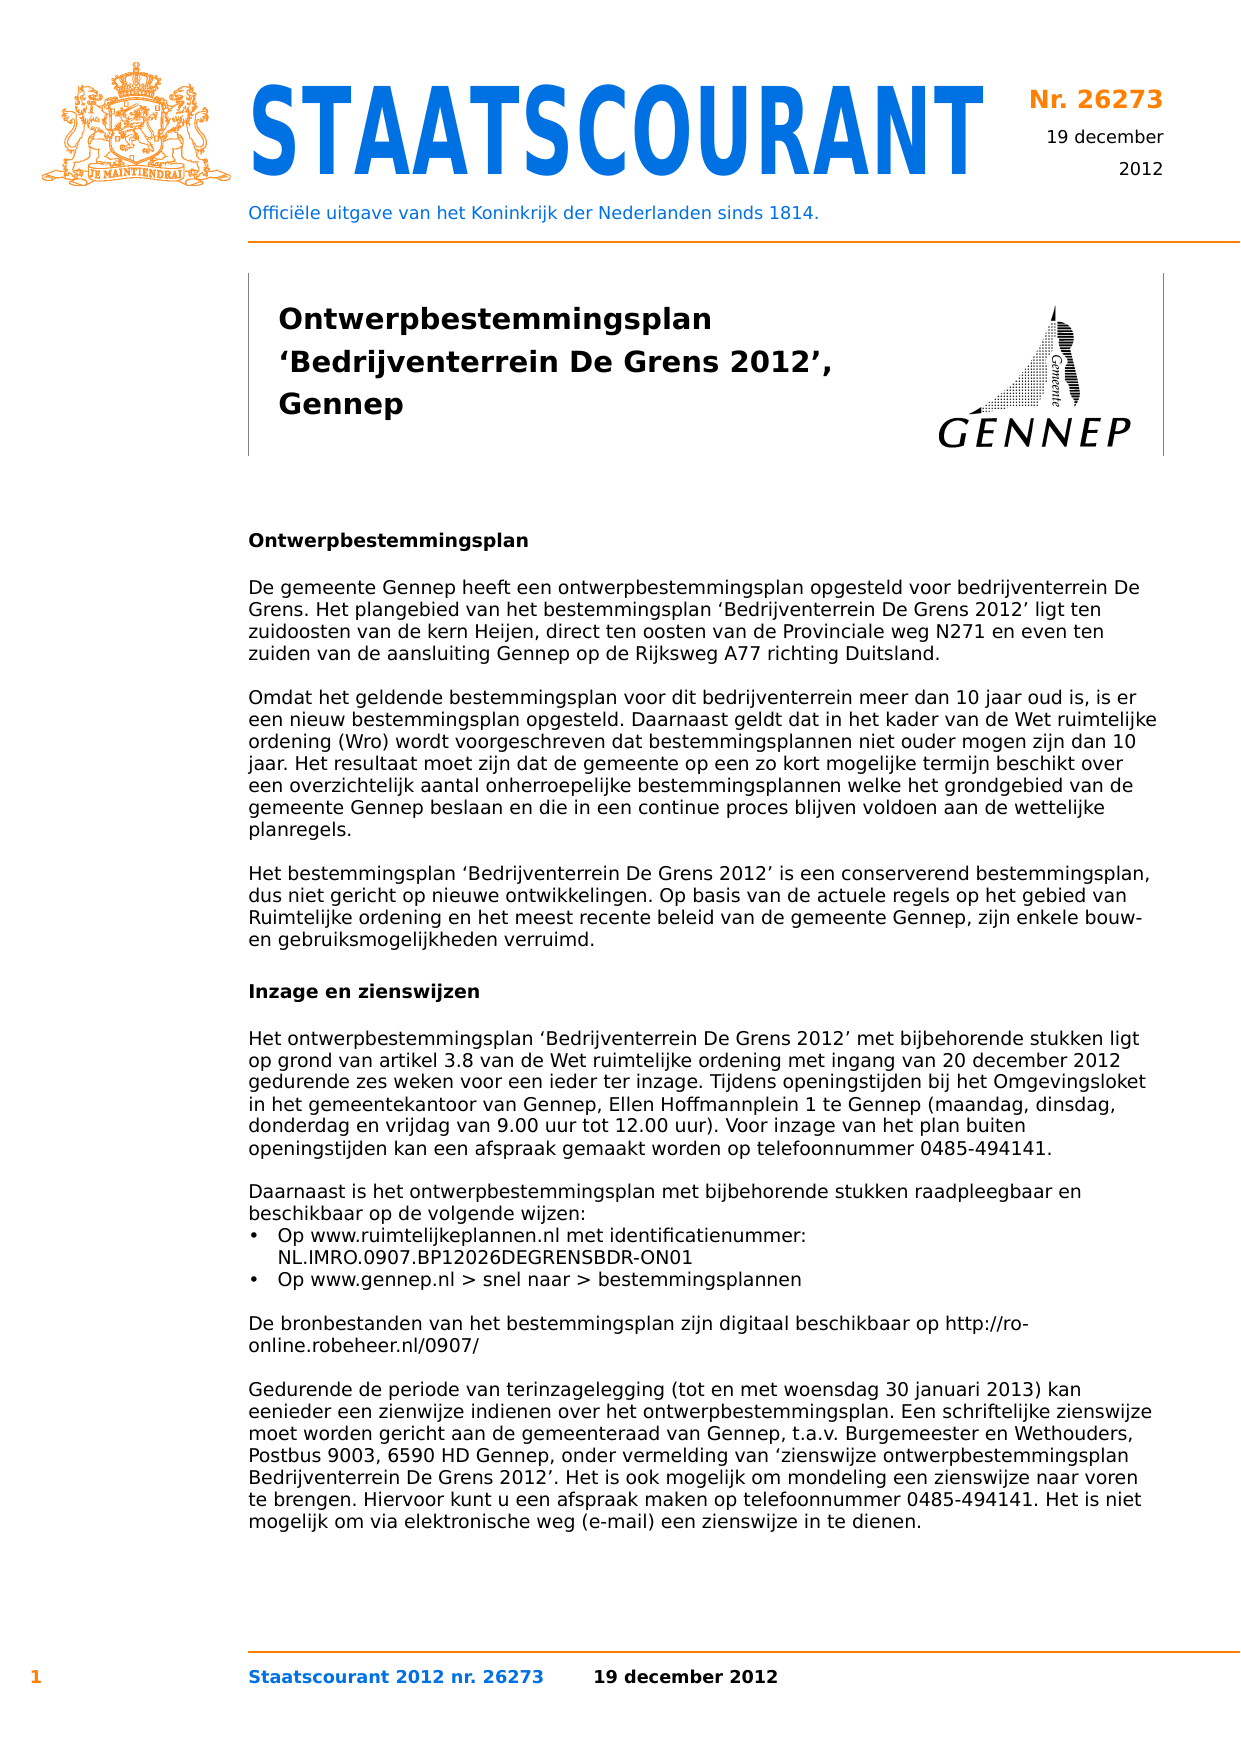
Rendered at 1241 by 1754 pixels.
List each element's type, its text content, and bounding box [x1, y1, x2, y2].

picture [41, 62, 231, 186]
subtitle Ontwerpbestemmingsplan ‘Bedrijventerrein De Grens 2012’, Gennep [249, 273, 1163, 456]
text Gedurende de periode van terinzagelegging (tot en met woensdag 30 januari 2013) kan eenieder een zienwijze indienen over het ontwerpbestemmingsplan. Een schriftelijke zienswijze moet worden gericht aan de gemeenteraad van Gennep, t.a.v. Burgemeester en Wethouders, Postbus 9003, 6590 HD Gennep, onder vermelding van ‘zienswijze ontwerpbestemmingsplan Bedrijventerrein De Grens 2012’. Het is ook mogelijk om mondeling een zienswijze naar voren te brengen. Hiervoor kunt u een afspraak maken op telefoonnummer 0485-494141. Het is niet mogelijk om via elektronische weg (e-mail) een zienswijze in te dienen. [248, 1379, 1163, 1533]
table_header STAATSCOURANT [248, 62, 998, 203]
table_header Nr. 26273 [998, 62, 1240, 121]
subtitle Inzage en zienswijzen [248, 981, 1163, 1002]
text Daarnaast is het ontwerpbestemmingsplan met bijbehorende stukken raadpleegbaar en beschikbaar op de volgende wijzen: [248, 1181, 1163, 1225]
table_cell Officiële uitgave van het Koninkrijk der Nederlanden sinds 1814. [248, 203, 1240, 241]
subtitle Ontwerpbestemmingsplan [248, 530, 1163, 552]
text Het bestemmingsplan ‘Bedrijventerrein De Grens 2012’ is een conserverend bestemmingsplan, dus niet gericht op nieuwe ontwikkelingen. Op basis van de actuele regels op het gebied van Ruimtelijke ordening en het meest recente beleid van de gemeente Gennep, zijn enkele bouw- en gebruiksmogelijkheden verruimd. [248, 863, 1163, 951]
picture [932, 302, 1134, 456]
text Het ontwerpbestemmingsplan ‘Bedrijventerrein De Grens 2012’ met bijbehorende stukken ligt op grond van artikel 3.8 van de Wet ruimtelijke ordening met ingang van 20 december 2012 gedurende zes weken voor een ieder ter inzage. Tijdens openingstijden bij het Omgevingsloket in het gemeentekantoor van Gennep, Ellen Hoffmannplein 1 te Gennep (maandag, dinsdag, donderdag en vrijdag van 9.00 uur tot 12.00 uur). Voor inzage van het plan buiten openingstijden kan een afspraak gemaakt worden op telefoonnummer 0485-494141. [248, 1027, 1163, 1159]
text De bronbestanden van het bestemmingsplan zijn digitaal beschikbaar op http://ro-online.robeheer.nl/0907/ [248, 1313, 1163, 1357]
table_cell 19 december [998, 121, 1240, 153]
text • Op www.ruimtelijkeplannen.nl met identificatienummer: NL.IMRO.0907.BP12026DEGRENSBDR-ON01 [248, 1225, 1163, 1269]
table_header [25, 62, 248, 241]
table_cell 2012 [998, 153, 1240, 203]
text • Op www.gennep.nl > snel naar > bestemmingsplannen [248, 1269, 1163, 1291]
text Omdat het geldende bestemmingsplan voor dit bedrijventerrein meer dan 10 jaar oud is, is er een nieuw bestemmingsplan opgesteld. Daarnaast geldt dat in het kader van de Wet ruimtelijke ordening (Wro) wordt voorgeschreven dat bestemmingsplannen niet ouder mogen zijn dan 10 jaar. Het resultaat moet zijn dat de gemeente op een zo kort mogelijke termijn beschikt over een overzichtelijk aantal onherroepelijke bestemmingsplannen welke het grondgebied van de gemeente Gennep beslaan en die in een continue proces blijven voldoen aan de wettelijke planregels. [248, 687, 1163, 841]
text De gemeente Gennep heeft een ontwerpbestemmingsplan opgesteld voor bedrijventerrein De Grens. Het plangebied van het bestemmingsplan ‘Bedrijventerrein De Grens 2012’ ligt ten zuidoosten van de kern Heijen, direct ten oosten van de Provinciale weg N271 en even ten zuiden van de aansluiting Gennep op de Rijksweg A77 richting Duitsland. [248, 577, 1163, 665]
